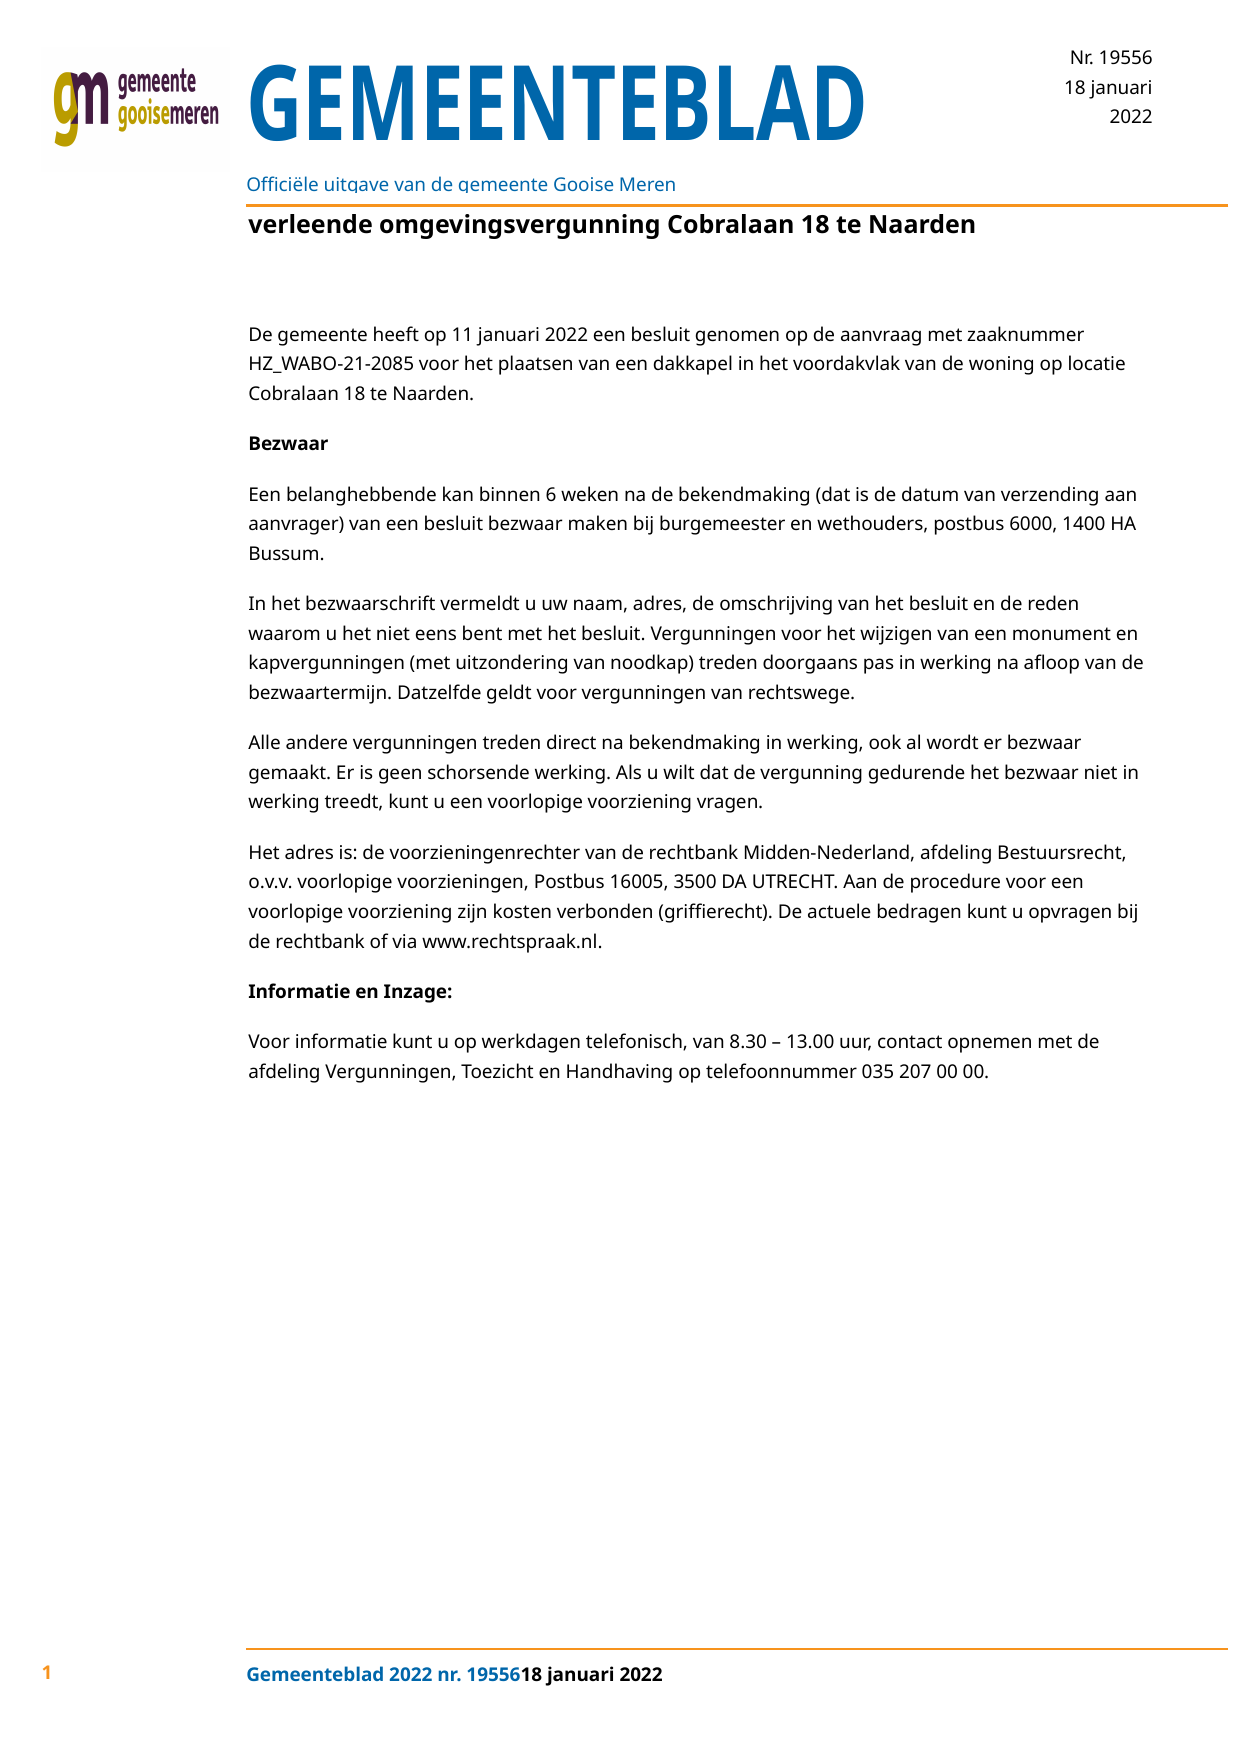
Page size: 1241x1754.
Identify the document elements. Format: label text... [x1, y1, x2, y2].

text In het bezwaarschrift vermeldt u uw naam, adres, de omschrijving van het besluit en de reden waarom u het niet eens bent met het besluit. Vergunningen voor het wijzigen van een monument en kapvergunningen (met uitzondering van noodkap) treden doorgaans pas in werking na afloop van de bezwaartermijn. Datzelfde geldt voor vergunningen van rechtswege. [248, 590, 1152, 705]
text Alle andere vergunningen treden direct na bekendmaking in werking, ook al wordt er bezwaar gemaakt. Er is geen schorsende werking. Als u wilt dat de vergunning gedurende het bezwaar niet in werking treedt, kunt u een voorlopige voorziening vragen. [248, 729, 1152, 814]
text Een belanghebbende kan binnen 6 weken na de bekendmaking (dat is de datum van verzending aan aanvrager) van een besluit bezwaar maken bij burgemeester en wethouders, postbus 6000, 1400 HA Bussum. [248, 481, 1152, 566]
text Het adres is: de voorzieningenrechter van de rechtbank Midden-Nederland, afdeling Bestuursrecht, o.v.v. voorlopige voorzieningen, Postbus 16005, 3500 DA UTRECHT. Aan de procedure voor een voorlopige voorziening zijn kosten verbonden (griffierecht). De actuele bedragen kunt u opvragen bij de rechtbank of via www.rechtspraak.nl. [248, 839, 1152, 953]
picture [41, 47, 231, 172]
text De gemeente heeft op 11 januari 2022 een besluit genomen op de aanvraag met zaaknummer HZ_WABO-21-2085 voor het plaatsen van een dakkapel in het voordakvlak van de woning op locatie Cobralaan 18 te Naarden. [248, 321, 1152, 406]
text Voor informatie kunt u op werkdagen telefonisch, van 8.30 – 13.00 uur, contact opnemen met de afdeling Vergunningen, Toezicht en Handhaving op telefoonnummer 035 207 00 00. [248, 1029, 1152, 1084]
text verleende omgevingsvergunning Cobralaan 18 te Naarden [248, 207, 1152, 241]
text Bezwaar [248, 430, 1152, 456]
text Informatie en Inzage: [248, 978, 1152, 1004]
